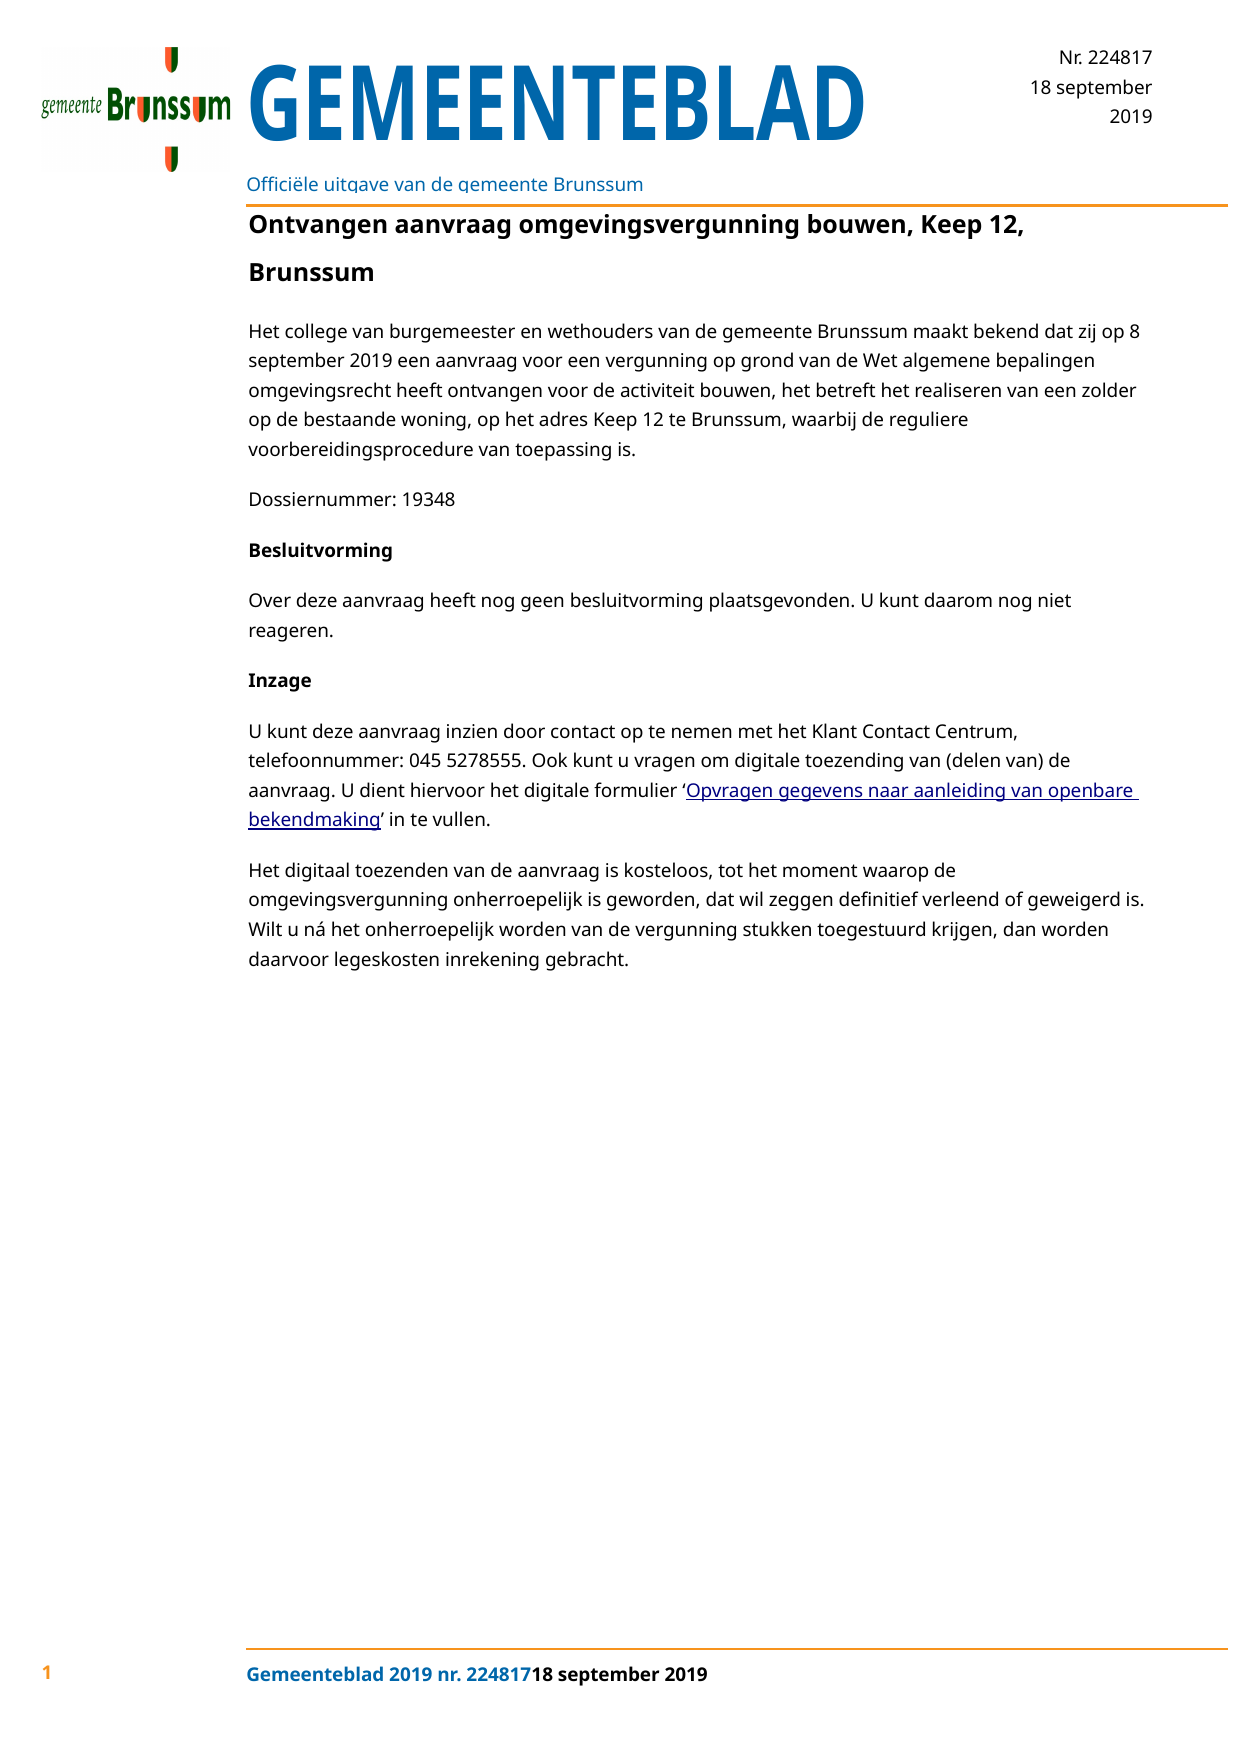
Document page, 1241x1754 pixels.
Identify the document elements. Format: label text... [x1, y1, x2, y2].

text Dossiernummer: 19348 [248, 487, 1152, 512]
text Besluitvorming [248, 537, 1152, 563]
text Inzage [248, 667, 1152, 693]
text Ontvangen aanvraag omgevingsvergunning bouwen, Keep 12, Brunssum [248, 207, 1152, 288]
text Het digitaal toezenden van de aanvraag is kosteloos, tot het moment waarop de omgevingsvergunning onherroepelijk is geworden, dat wil zeggen definitief verleend of geweigerd is. Wilt u ná het onherroepelijk worden van de vergunning stukken toegestuurd krijgen, dan worden daarvoor legeskosten inrekening gebracht. [248, 857, 1152, 972]
picture [41, 47, 231, 172]
text Het college van burgemeester en wethouders van de gemeente Brunssum maakt bekend dat zij op 8 september 2019 een aanvraag voor een vergunning op grond van de Wet algemene bepalingen omgevingsrecht heeft ontvangen voor de activiteit bouwen, het betreft het realiseren van een zolder op de bestaande woning, op het adres Keep 12 te Brunssum, waarbij de reguliere voorbereidingsprocedure van toepassing is. [248, 318, 1152, 462]
text Over deze aanvraag heeft nog geen besluitvorming plaatsgevonden. U kunt daarom nog niet reageren. [248, 587, 1152, 643]
text U kunt deze aanvraag inzien door contact op te nemen met het Klant Contact Centrum, telefoonnummer: 045 5278555. Ook kunt u vragen om digitale toezending van (delen van) de aanvraag. U dient hiervoor het digitale formulier ‘Opvragen gegevens naar aanleiding van openbare bekendmaking’ in te vullen. [248, 718, 1152, 832]
